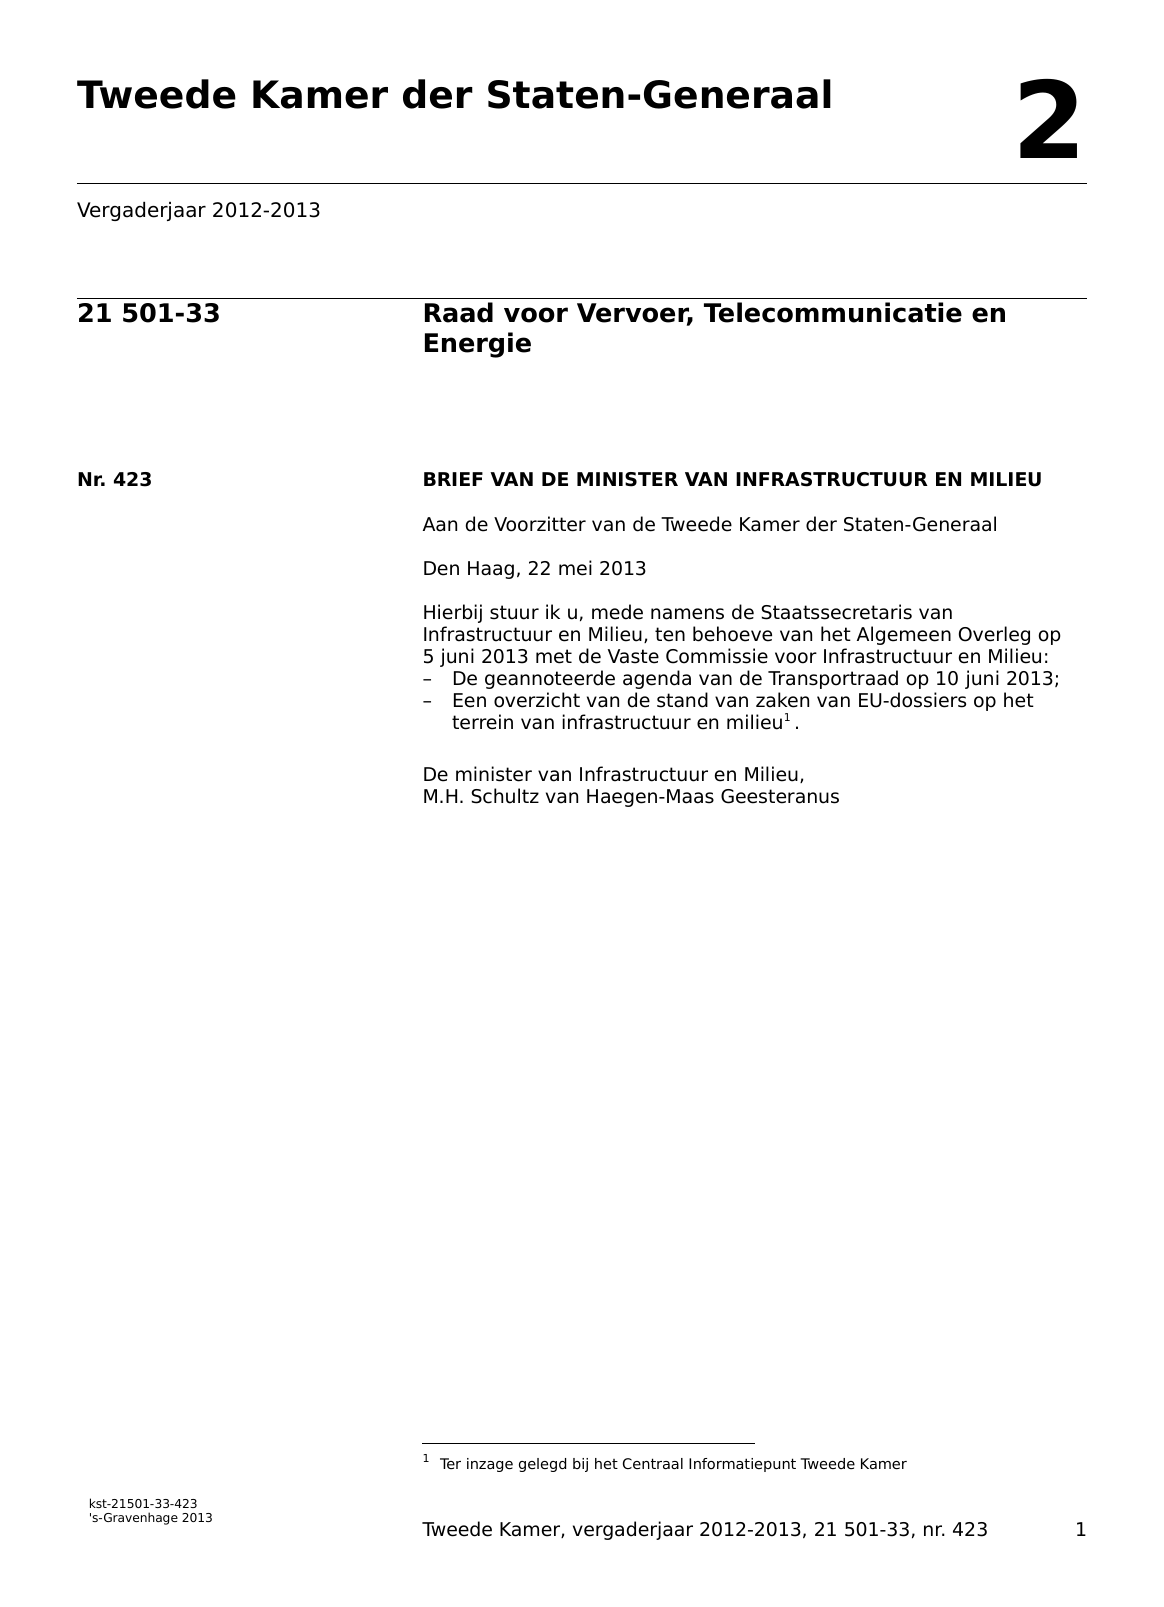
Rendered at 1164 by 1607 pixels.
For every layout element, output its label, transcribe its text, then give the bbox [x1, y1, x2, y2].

text Ter inzage gelegd bij het Centraal Informatiepunt Tweede Kamer [422, 1452, 1087, 1474]
table_cell Vergaderjaar 2012-2013 [77, 184, 1087, 298]
text 's-Gravenhage 2013 [88, 1511, 323, 1525]
table_header Tweede Kamer der Staten-Generaal [77, 59, 886, 183]
text Hierbij stuur ik u, mede namens de Staatssecretaris van Infrastructuur en Milieu, ten behoeve van het Algemeen Overleg op 5 juni 2013 met de Vaste Commissie voor Infrastructuur en Milieu: [422, 602, 1087, 668]
text – Een overzicht van de stand van zaken van EU-dossiers op het terrein van infrastructuur en milieu. [422, 690, 1087, 734]
text kst-21501-33-423 [88, 1497, 323, 1511]
text – De geannoteerde agenda van de Transportraad op 10 juni 2013; [422, 668, 1087, 690]
text De minister van Infrastructuur en Milieu, M.H. Schultz van Haegen-Maas Geesteranus [422, 764, 1087, 808]
subtitle 21 501-33 Raad voor Vervoer, Telecommunicatie en Energie [77, 299, 1087, 358]
table_header 2 [886, 59, 1087, 183]
text Den Haag, 22 mei 2013 [422, 558, 1087, 580]
text Aan de Voorzitter van de Tweede Kamer der Staten-Generaal [422, 513, 1087, 536]
subtitle Nr. 423 BRIEF VAN DE MINISTER VAN INFRASTRUCTUUR EN MILIEU [77, 469, 1087, 491]
